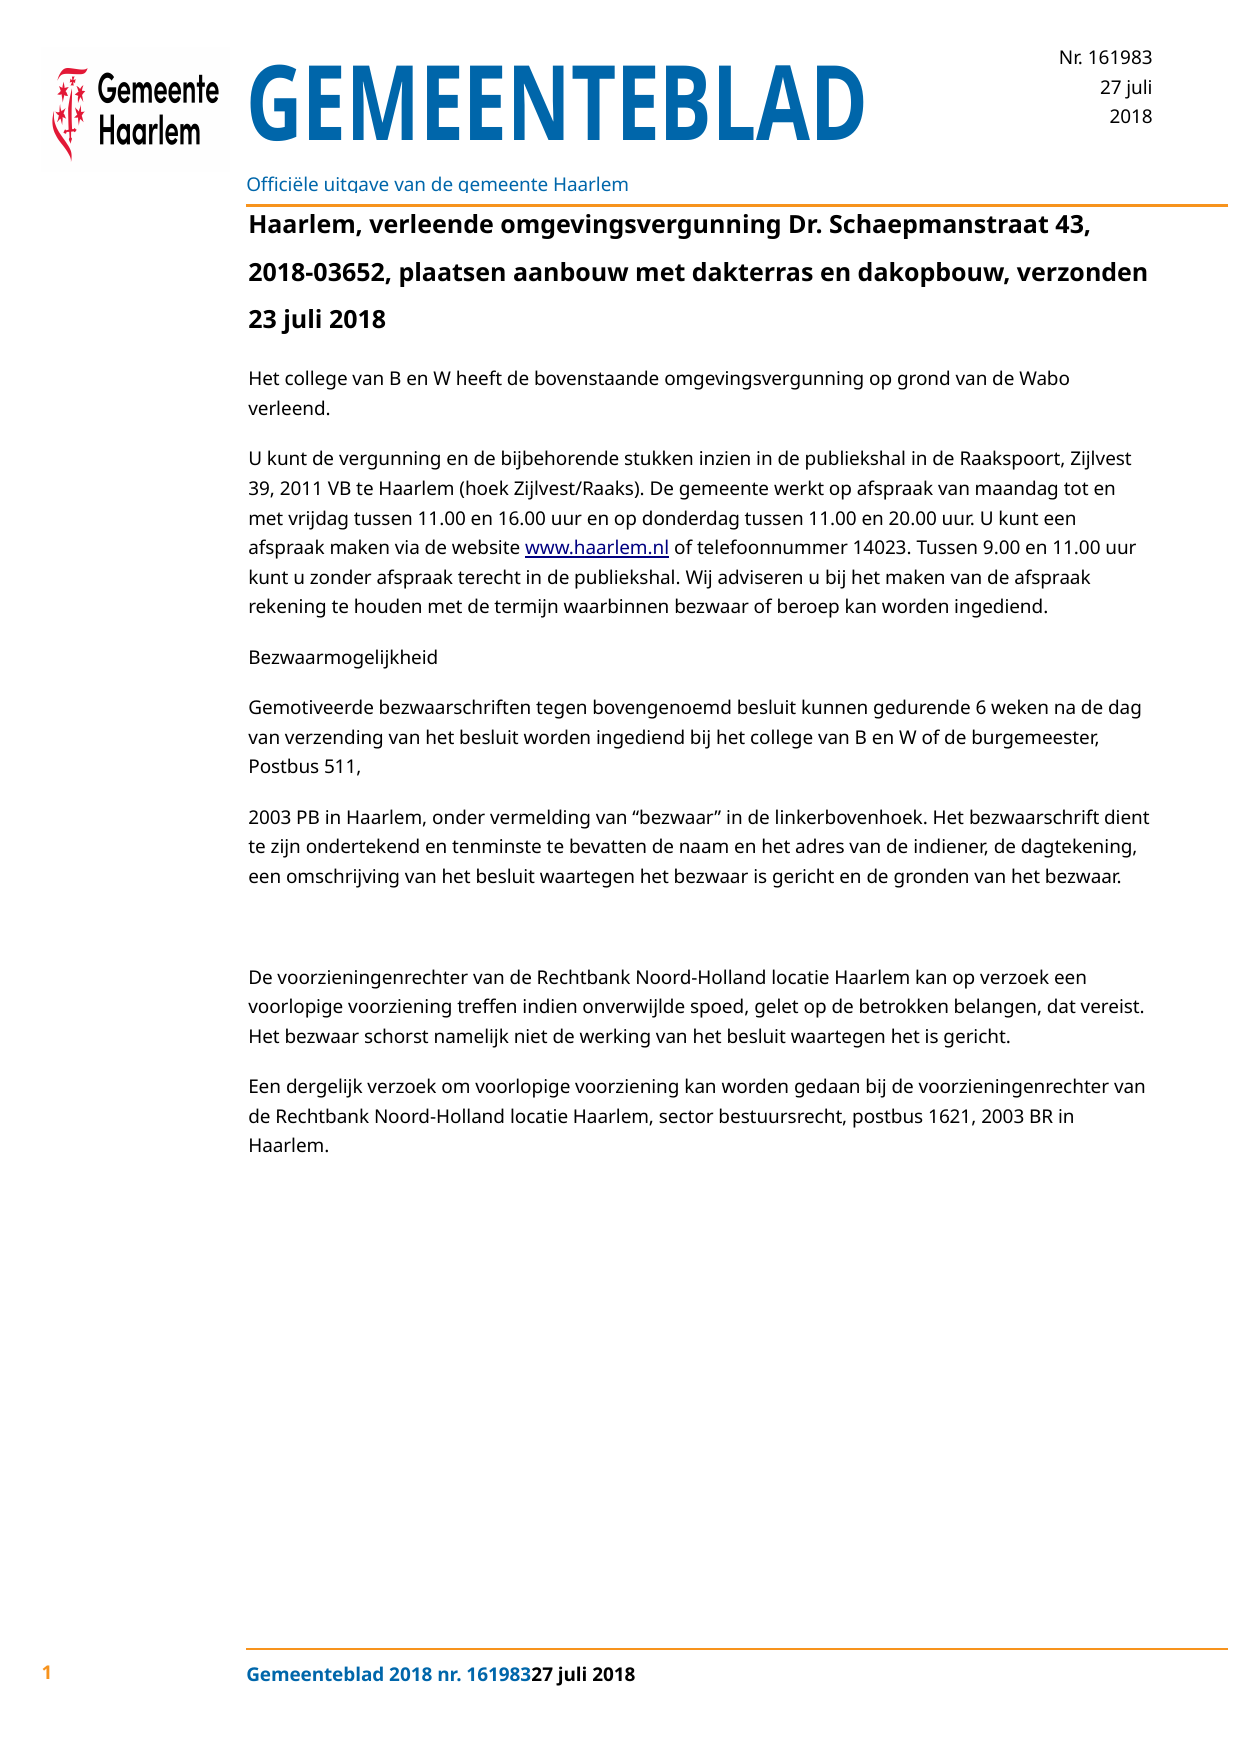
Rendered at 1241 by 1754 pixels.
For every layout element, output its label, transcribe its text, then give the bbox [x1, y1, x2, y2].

text Een dergelijk verzoek om voorlopige voorziening kan worden gedaan bij de voorzieningenrechter van de Rechtbank Noord-Holland locatie Haarlem, sector bestuursrecht, postbus 1621, 2003 BR in Haarlem. [248, 1073, 1152, 1158]
text Haarlem, verleende omgevingsvergunning Dr. Schaepmanstraat 43, 2018-03652, plaatsen aanbouw met dakterras en dakopbouw, verzonden 23 juli 2018 [248, 207, 1152, 336]
text De voorzieningenrechter van de Rechtbank Noord-Holland locatie Haarlem kan op verzoek een voorlopige voorziening treffen indien onverwijlde spoed, gelet op de betrokken belangen, dat vereist. Het bezwaar schorst namelijk niet de werking van het besluit waartegen het is gericht. [248, 964, 1152, 1049]
text Gemotiveerde bezwaarschriften tegen bovengenoemd besluit kunnen gedurende 6 weken na de dag van verzending van het besluit worden ingediend bij het college van B en W of de burgemeester, Postbus 511, [248, 694, 1152, 779]
text Bezwaarmogelijkheid [248, 644, 1152, 669]
text U kunt de vergunning en de bijbehorende stukken inzien in de publiekshal in de Raakspoort, Zijlvest 39, 2011 VB te Haarlem (hoek Zijlvest/Raaks). De gemeente werkt op afspraak van maandag tot en met vrijdag tussen 11.00 en 16.00 uur en op donderdag tussen 11.00 en 20.00 uur. U kunt een afspraak maken via de website www.haarlem.nl of telefoonnummer 14023. Tussen 9.00 en 11.00 uur kunt u zonder afspraak terecht in de publiekshal. Wij adviseren u bij het maken van de afspraak rekening te houden met de termijn waarbinnen bezwaar of beroep kan worden ingediend. [248, 446, 1152, 619]
text 2003 PB in Haarlem, onder vermelding van “bezwaar” in de linkerbovenhoek. Het bezwaarschrift dient te zijn ondertekend en tenminste te bevatten de naam en het adres van de indiener, de dagtekening, een omschrijving van het besluit waartegen het bezwaar is gericht en de gronden van het bezwaar. [248, 804, 1152, 889]
text Het college van B en W heeft de bovenstaande omgevingsvergunning op grond van de Wabo verleend. [248, 366, 1152, 421]
picture [41, 47, 231, 172]
